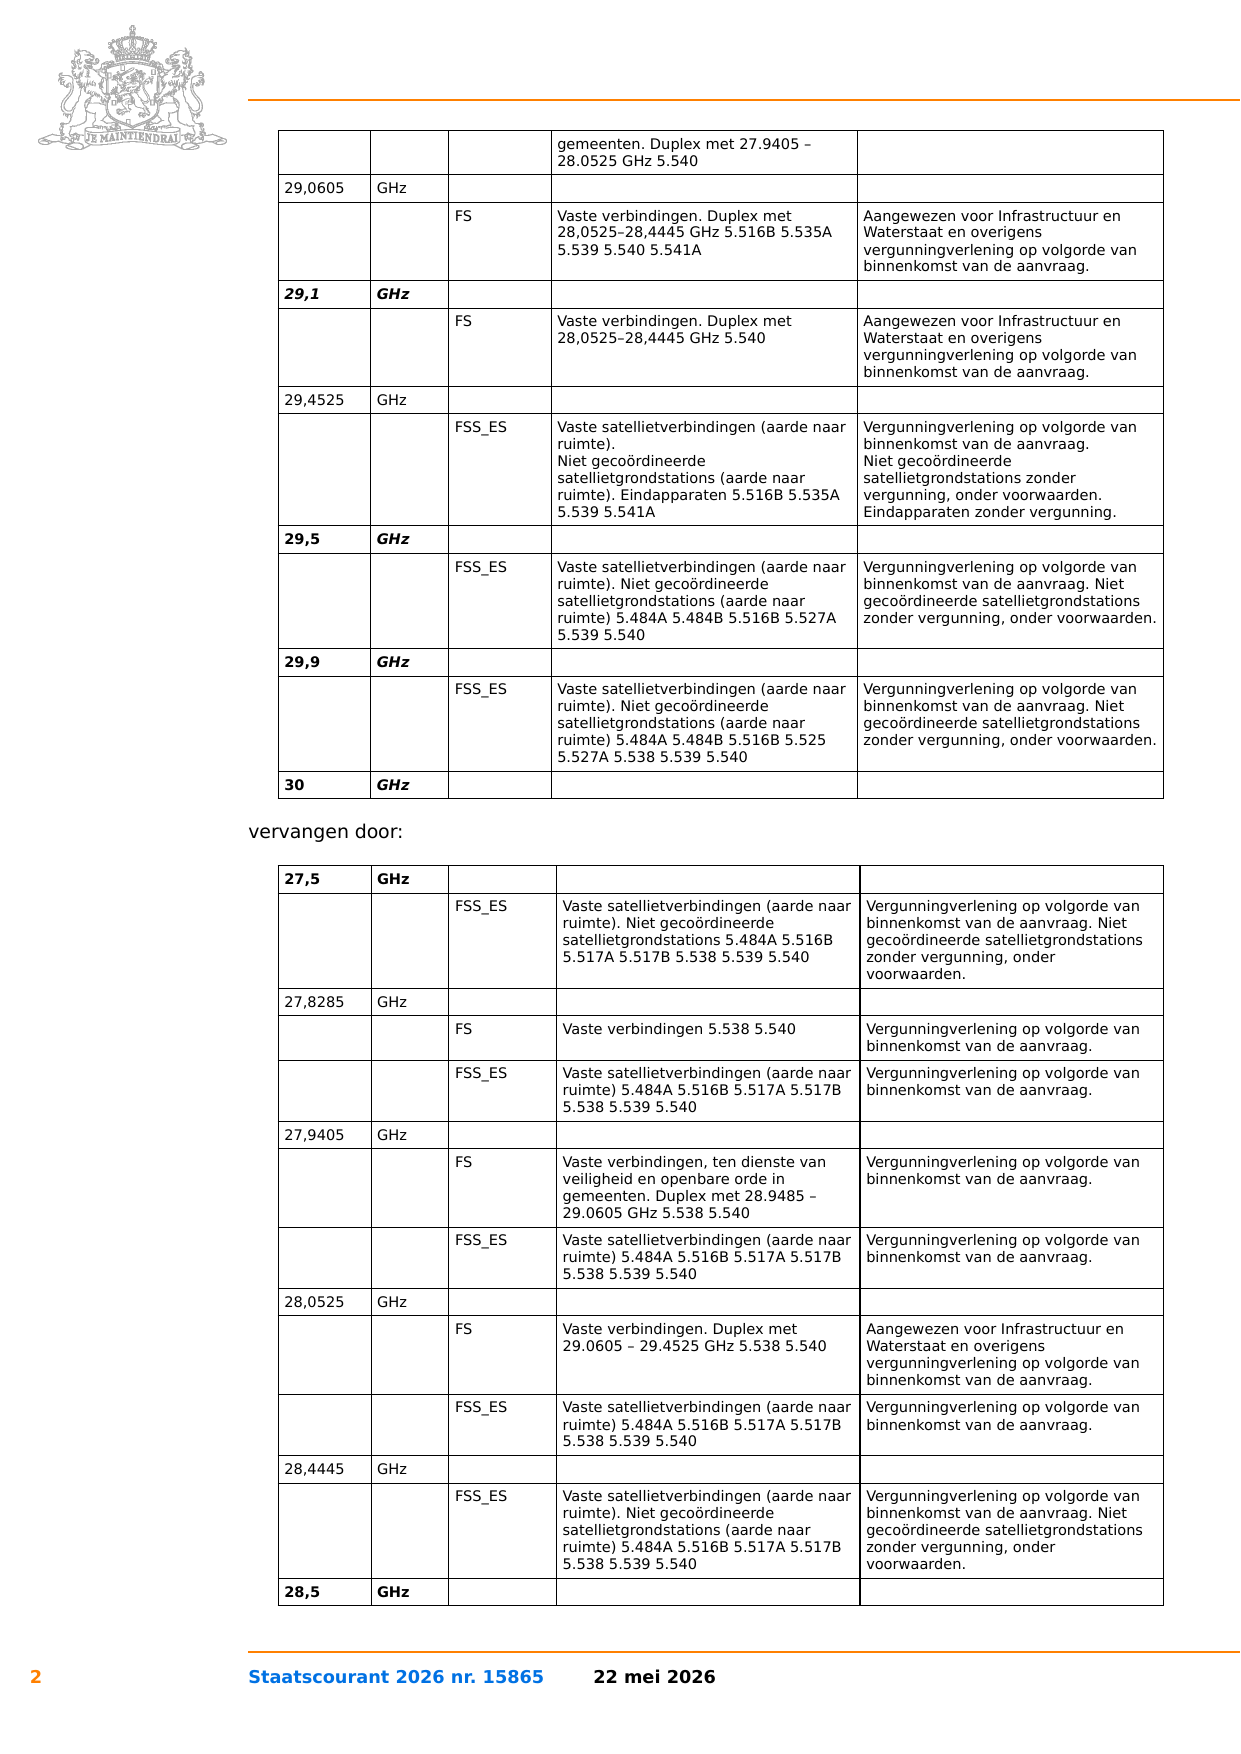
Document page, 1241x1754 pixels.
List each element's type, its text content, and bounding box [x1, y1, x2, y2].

table_cell Vergunningverlening op volgorde van binnenkomst van de aanvraag. [861, 1395, 1163, 1455]
table_cell FSS_ES [449, 677, 551, 771]
table_cell [449, 772, 551, 798]
table_cell [557, 1122, 859, 1148]
table_cell [861, 1122, 1163, 1148]
table_cell Aangewezen voor Infrastructuur en Waterstaat en overigens vergunningverlening op volgorde van binnenkomst van de aanvraag. [858, 309, 1163, 386]
table_cell Vaste satellietverbindingen (aarde naar ruimte). Niet gecoördineerde satellietgrondstations (aarde naar ruimte) 5.484A 5.484B 5.516B 5.527A 5.539 5.540 [552, 554, 857, 648]
table_header GHz [372, 866, 448, 892]
table_cell Vaste verbindingen 5.538 5.540 [557, 1016, 859, 1059]
table_cell Vaste satellietverbindingen (aarde naar ruimte) 5.484A 5.516B 5.517A 5.517B 5.538 5.539 5.540 [557, 1395, 859, 1455]
table_cell [449, 175, 551, 202]
table_cell [861, 989, 1163, 1015]
table_cell Vergunningverlening op volgorde van binnenkomst van de aanvraag. Niet gecoördineerde satellietgrondstations zonder vergunning, onder voorwaarden. [861, 894, 1163, 988]
text vervangen door: [248, 821, 1163, 843]
table_cell [449, 649, 551, 676]
table_cell [279, 894, 371, 988]
table_cell [279, 1395, 371, 1455]
table_cell [449, 387, 551, 413]
table_cell [449, 1289, 556, 1315]
table_cell [449, 989, 556, 1015]
table_cell [552, 281, 857, 307]
table_cell GHz [372, 989, 448, 1015]
table_cell [858, 175, 1163, 202]
table_cell [449, 1122, 556, 1148]
table_header [861, 866, 1163, 892]
table_cell Vergunningverlening op volgorde van binnenkomst van de aanvraag. Niet gecoördineerde satellietgrondstations zonder vergunning, onder voorwaarden. [858, 677, 1163, 771]
table_cell FS [449, 1316, 556, 1394]
table_cell [279, 1228, 371, 1288]
table_cell GHz [372, 1456, 448, 1482]
table_cell FS [449, 203, 551, 280]
table_cell [449, 526, 551, 553]
table_cell Vaste verbindingen. Duplex met 28,0525–28,4445 GHz 5.540 [552, 309, 857, 386]
table_cell GHz [372, 1122, 448, 1148]
table_cell FS [449, 1149, 556, 1227]
table_cell [279, 1316, 371, 1394]
table_cell [372, 1484, 448, 1578]
table_cell [372, 1395, 448, 1455]
table_cell Vaste verbindingen. Duplex met 28,0525–28,4445 GHz 5.516B 5.535A 5.539 5.540 5.541A [552, 203, 857, 280]
table_cell 28,5 [279, 1579, 371, 1605]
table_cell [552, 772, 857, 798]
table_cell [861, 1289, 1163, 1315]
table_cell [279, 131, 370, 174]
table_cell [861, 1456, 1163, 1482]
table_cell GHz [371, 526, 448, 553]
table_cell Vergunningverlening op volgorde van binnenkomst van de aanvraag. Niet gecoördineerde satellietgrondstations zonder vergunning, onder voorwaarden. [858, 554, 1163, 648]
table_cell [372, 1228, 448, 1288]
table_cell GHz [371, 649, 448, 676]
table_cell [372, 1316, 448, 1394]
table_cell Vaste satellietverbindingen (aarde naar ruimte). Niet gecoördineerde satellietgrondstations (aarde naar ruimte) 5.484A 5.484B 5.516B 5.525 5.527A 5.538 5.539 5.540 [552, 677, 857, 771]
table_cell [371, 203, 448, 280]
table_cell 27,9405 [279, 1122, 371, 1148]
table_cell [279, 309, 370, 386]
table_cell FSS_ES [449, 1484, 556, 1578]
table_cell [552, 387, 857, 413]
table_cell Vergunningverlening op volgorde van binnenkomst van de aanvraag. [861, 1016, 1163, 1059]
table_cell Vergunningverlening op volgorde van binnenkomst van de aanvraag. Niet gecoördineerde satellietgrondstations zonder vergunning, onder voorwaarden. [861, 1484, 1163, 1578]
table_cell FSS_ES [449, 1395, 556, 1455]
table_cell [858, 281, 1163, 307]
table_cell [552, 526, 857, 553]
table_cell Vaste satellietverbindingen (aarde naar ruimte) 5.484A 5.516B 5.517A 5.517B 5.538 5.539 5.540 [557, 1228, 859, 1288]
table_header [449, 866, 556, 892]
table_cell GHz [371, 772, 448, 798]
table_cell FSS_ES [449, 414, 551, 525]
table_cell Vaste satellietverbindingen (aarde naar ruimte). Niet gecoördineerde satellietgrondstations (aarde naar ruimte). Eindapparaten 5.516B 5.535A 5.539 5.541A [552, 414, 857, 525]
table_cell [371, 131, 448, 174]
table_cell [279, 554, 370, 648]
table_cell [279, 1061, 371, 1121]
table_cell FS [449, 309, 551, 386]
table_cell [279, 203, 370, 280]
table_cell Aangewezen voor Infrastructuur en Waterstaat en overigens vergunningverlening op volgorde van binnenkomst van de aanvraag. [861, 1316, 1163, 1394]
table_cell [858, 649, 1163, 676]
table_cell Vergunningverlening op volgorde van binnenkomst van de aanvraag. [861, 1149, 1163, 1227]
table_cell [372, 1016, 448, 1059]
table_cell [858, 131, 1163, 174]
table_cell [449, 281, 551, 307]
table_cell Vaste satellietverbindingen (aarde naar ruimte). Niet gecoördineerde satellietgrondstations 5.484A 5.516B 5.517A 5.517B 5.538 5.539 5.540 [557, 894, 859, 988]
table_cell [279, 1149, 371, 1227]
table_cell [557, 1456, 859, 1482]
table_cell [279, 1484, 371, 1578]
table_cell 28,4445 [279, 1456, 371, 1482]
table_cell [449, 1456, 556, 1482]
table_cell GHz [371, 387, 448, 413]
table_cell 29,1 [279, 281, 370, 307]
table_cell FSS_ES [449, 894, 556, 988]
picture [38, 25, 227, 150]
table_cell [279, 414, 370, 525]
table_cell [557, 1579, 859, 1605]
table_cell [449, 1579, 556, 1605]
table_cell [557, 989, 859, 1015]
table_cell 29,9 [279, 649, 370, 676]
table_cell [371, 677, 448, 771]
table_cell [858, 387, 1163, 413]
table_cell FSS_ES [449, 1061, 556, 1121]
table_cell [371, 554, 448, 648]
table_cell Vergunningverlening op volgorde van binnenkomst van de aanvraag. Niet gecoördineerde satellietgrondstations zonder vergunning, onder voorwaarden. Eindapparaten zonder vergunning. [858, 414, 1163, 525]
table_cell [552, 649, 857, 676]
table_cell [371, 309, 448, 386]
table_cell FSS_ES [449, 554, 551, 648]
table_cell [858, 772, 1163, 798]
table_cell GHz [372, 1289, 448, 1315]
table_cell Vaste verbindingen. Duplex met 29.0605 – 29.4525 GHz 5.538 5.540 [557, 1316, 859, 1394]
table_cell Vaste satellietverbindingen (aarde naar ruimte). Niet gecoördineerde satellietgrondstations (aarde naar ruimte) 5.484A 5.516B 5.517A 5.517B 5.538 5.539 5.540 [557, 1484, 859, 1578]
table_cell [557, 1289, 859, 1315]
table_cell GHz [371, 175, 448, 202]
table_cell GHz [372, 1579, 448, 1605]
table_cell FS [449, 1016, 556, 1059]
table_cell Vergunningverlening op volgorde van binnenkomst van de aanvraag. [861, 1061, 1163, 1121]
table_cell 29,5 [279, 526, 370, 553]
table_cell 30 [279, 772, 370, 798]
table_cell Vergunningverlening op volgorde van binnenkomst van de aanvraag. [861, 1228, 1163, 1288]
table_cell gemeenten. Duplex met 27.9405 – 28.0525 GHz 5.540 [552, 131, 857, 174]
table_cell [371, 414, 448, 525]
table_cell 29,4525 [279, 387, 370, 413]
table_cell Vaste verbindingen, ten dienste van veiligheid en openbare orde in gemeenten. Duplex met 28.9485 – 29.0605 GHz 5.538 5.540 [557, 1149, 859, 1227]
table_cell 28,0525 [279, 1289, 371, 1315]
table_cell FSS_ES [449, 1228, 556, 1288]
table_cell [372, 1149, 448, 1227]
table_cell GHz [371, 281, 448, 307]
table_cell [858, 526, 1163, 553]
table_cell [372, 894, 448, 988]
table_cell Vaste satellietverbindingen (aarde naar ruimte) 5.484A 5.516B 5.517A 5.517B 5.538 5.539 5.540 [557, 1061, 859, 1121]
table_cell [279, 677, 370, 771]
table_cell Aangewezen voor Infrastructuur en Waterstaat en overigens vergunningverlening op volgorde van binnenkomst van de aanvraag. [858, 203, 1163, 280]
table_cell [861, 1579, 1163, 1605]
table_cell [372, 1061, 448, 1121]
table_cell 29,0605 [279, 175, 370, 202]
table_header [557, 866, 859, 892]
table_cell 27,8285 [279, 989, 371, 1015]
table_cell [552, 175, 857, 202]
table_cell [279, 1016, 371, 1059]
table_cell [449, 131, 551, 174]
table_header 27,5 [279, 866, 371, 892]
